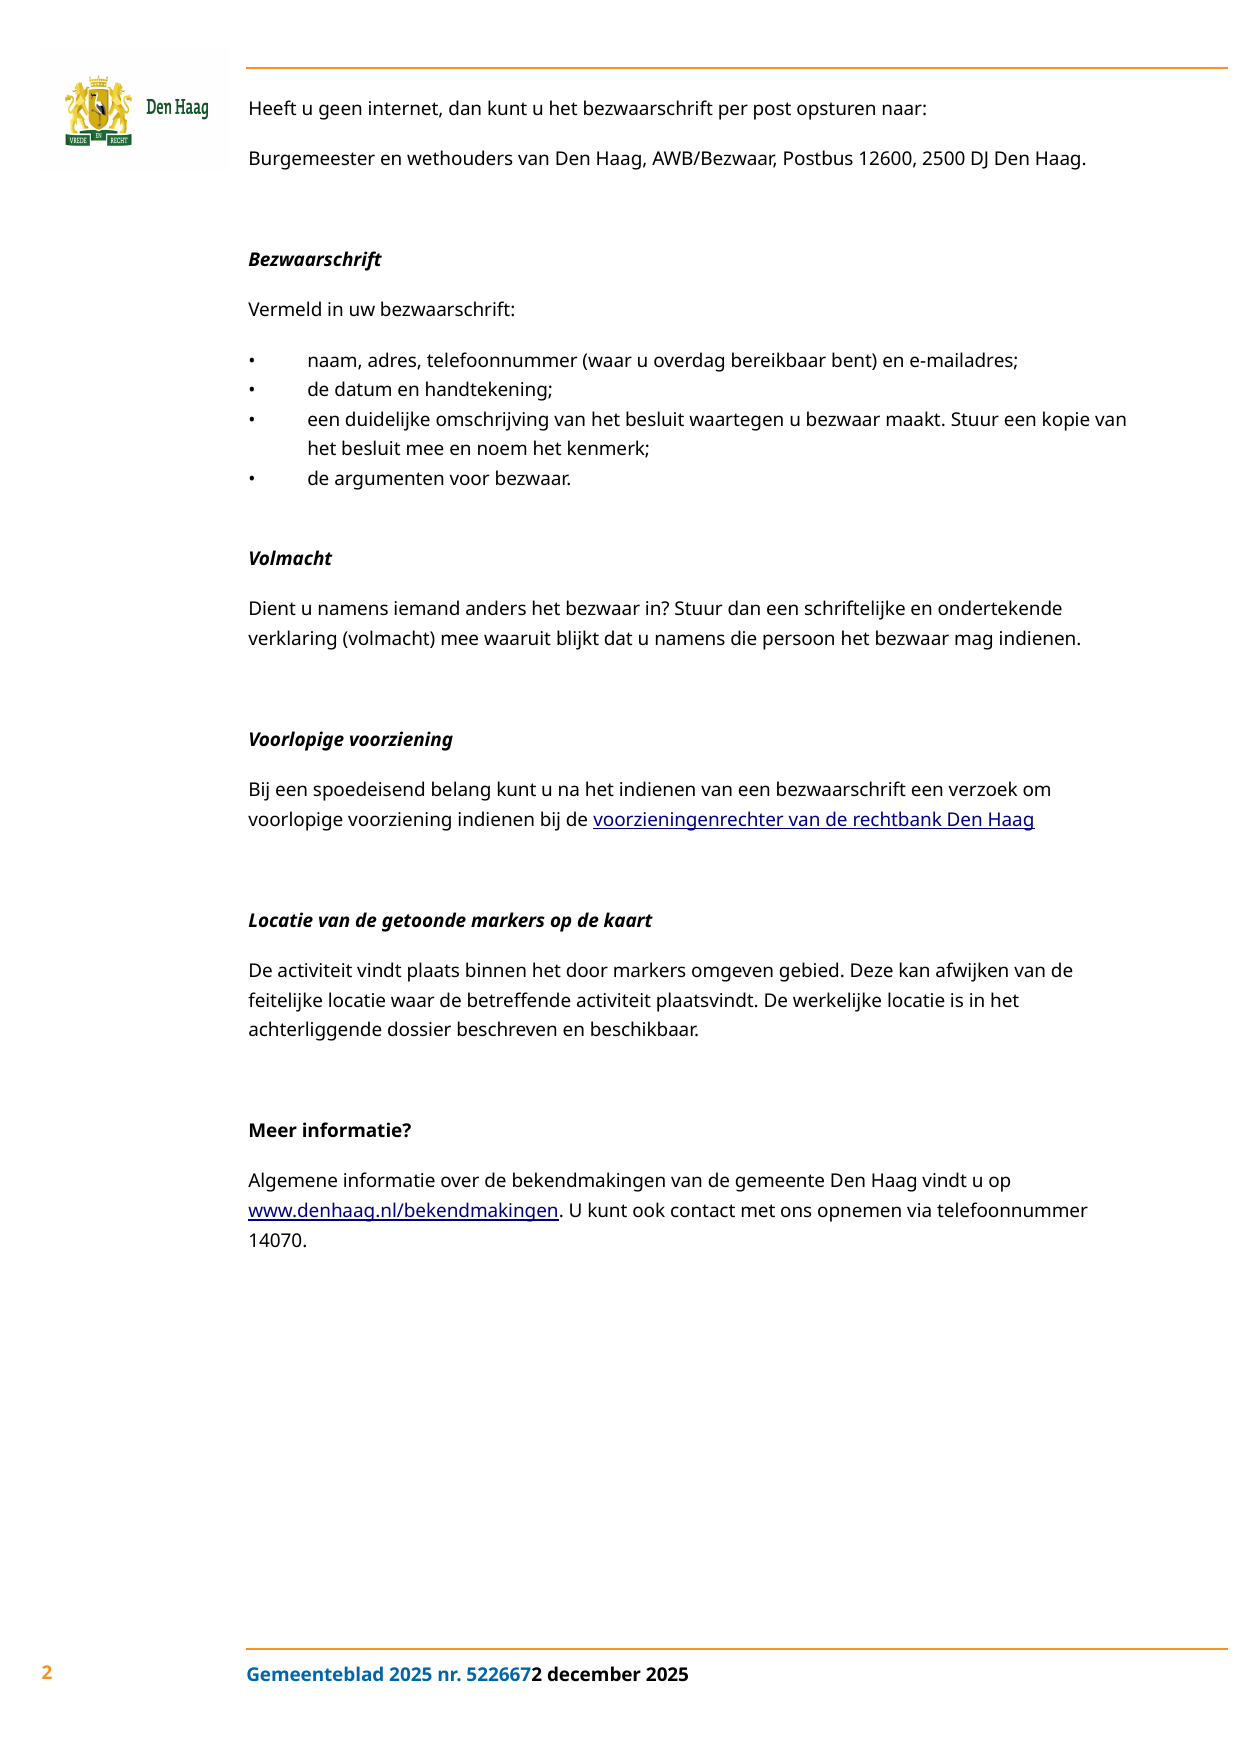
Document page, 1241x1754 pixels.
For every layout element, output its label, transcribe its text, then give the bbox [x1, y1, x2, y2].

text Algemene informatie over de bekendmakingen van de gemeente Den Haag vindt u op www.denhaag.nl/bekendmakingen. U kunt ook contact met ons opnemen via telefoonnummer 14070. [248, 1168, 1152, 1253]
text Bij een spoedeisend belang kunt u na het indienen van een bezwaarschrift een verzoek om voorlopige voorziening indienen bij de voorzieningenrechter van de rechtbank Den Haag [248, 776, 1152, 832]
list een duidelijke omschrijving van het besluit waartegen u bezwaar maakt. Stuur een kopie van het besluit mee en noem het kenmerk; [248, 406, 1152, 461]
text Locatie van de getoonde markers op de kaart [248, 907, 1152, 933]
text Voorlopige voorziening [248, 726, 1152, 752]
text Vermeld in uw bezwaarschrift: [248, 296, 1152, 322]
text Bezwaarschrift [248, 246, 1152, 272]
text Burgemeester en wethouders van Den Haag, AWB/Bezwaar, Postbus 12600, 2500 DJ Den Haag. [248, 145, 1152, 171]
text De activiteit vindt plaats binnen het door markers omgeven gebied. Deze kan afwijken van de feitelijke locatie waar de betreffende activiteit plaatsvindt. De werkelijke locatie is in het achterliggende dossier beschreven en beschikbaar. [248, 957, 1152, 1042]
picture [41, 47, 231, 172]
text Meer informatie? [248, 1117, 1152, 1143]
text Heeft u geen internet, dan kunt u het bezwaarschrift per post opsturen naar: [248, 95, 1152, 121]
list de argumenten voor bezwaar. [248, 465, 1152, 491]
text Dient u namens iemand anders het bezwaar in? Stuur dan een schriftelijke en ondertekende verklaring (volmacht) mee waaruit blijkt dat u namens die persoon het bezwaar mag indienen. [248, 596, 1152, 651]
list de datum en handtekening; [248, 376, 1152, 402]
text Volmacht [248, 545, 1152, 571]
list naam, adres, telefoonnummer (waar u overdag bereikbaar bent) en e-mailadres; [248, 347, 1152, 373]
